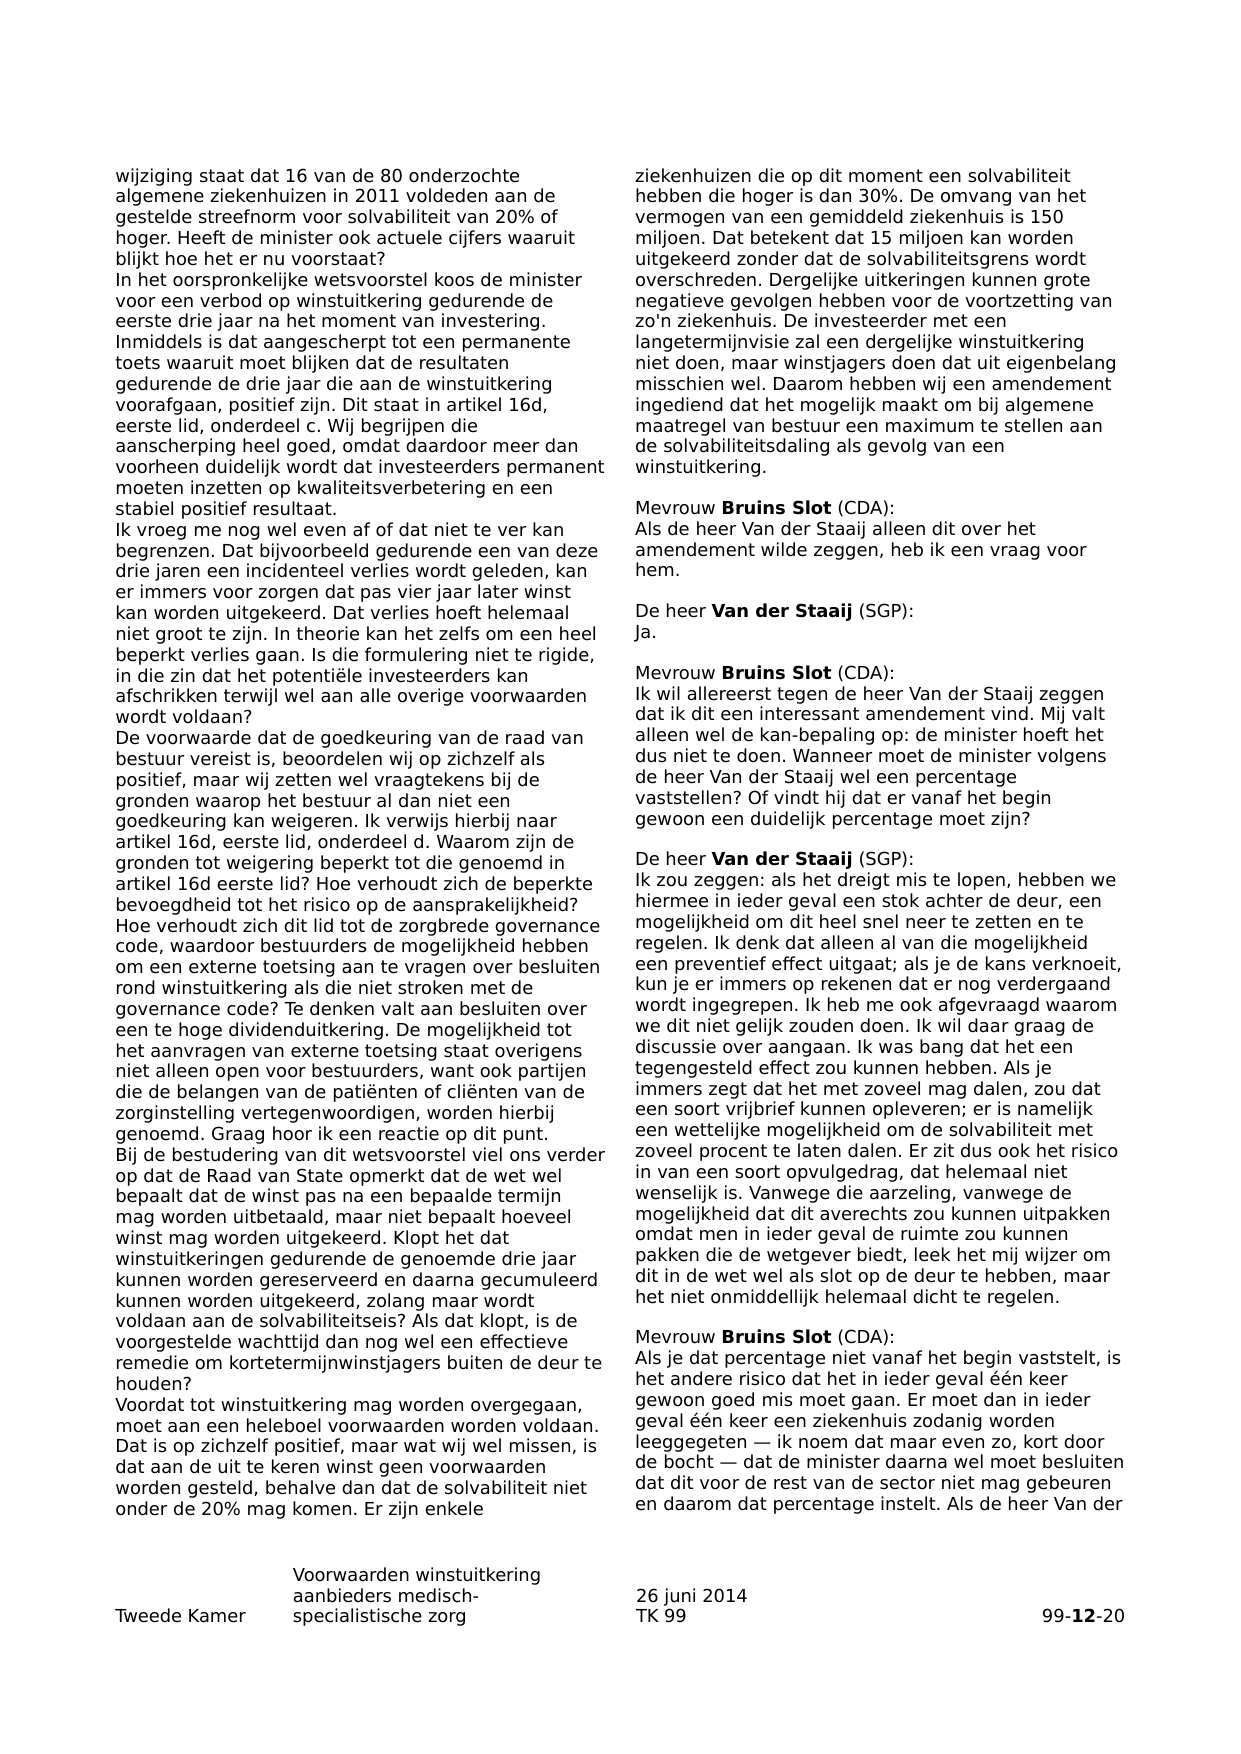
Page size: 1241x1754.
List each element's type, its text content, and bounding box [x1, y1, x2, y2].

text Mevrouw Bruins Slot (CDA): [635, 498, 1125, 518]
text wijziging staat dat 16 van de 80 onderzochte algemene ziekenhuizen in 2011 voldeden aan de gestelde streefnorm voor solvabiliteit van 20% of hoger. Heeft de minister ook actuele cijfers waaruit blijkt hoe het er nu voorstaat? [115, 165, 605, 269]
text De heer Van der Staaij (SGP): [635, 601, 1125, 622]
text Bij de bestudering van dit wetsvoorstel viel ons verder op dat de Raad van State opmerkt dat de wet wel bepaalt dat de winst pas na een bepaalde termijn mag worden uitbetaald, maar niet bepaalt hoeveel winst mag worden uitgekeerd. Klopt het dat winstuitkeringen gedurende de genoemde drie jaar kunnen worden gereserveerd en daarna gecumuleerd kunnen worden uitgekeerd, zolang maar wordt voldaan aan de solvabiliteitseis? Als dat klopt, is de voorgestelde wachttijd dan nog wel een effectieve remedie om kortetermijnwinstjagers buiten de deur te houden? [115, 1144, 605, 1394]
text Als je dat percentage niet vanaf het begin vaststelt, is het andere risico dat het in ieder geval één keer gewoon goed mis moet gaan. Er moet dan in ieder geval één keer een ziekenhuis zodanig worden leeggegeten — ik noem dat maar even zo, kort door de bocht — dat de minister daarna wel moet besluiten dat dit voor de rest van de sector niet mag gebeuren en daarom dat percentage instelt. Als de heer Van der [635, 1348, 1125, 1515]
text Als de heer Van der Staaij alleen dit over het amendement wilde zeggen, heb ik een vraag voor hem. [635, 518, 1125, 581]
text De voorwaarde dat de goedkeuring van de raad van bestuur vereist is, beoordelen wij op zichzelf als positief, maar wij zetten wel vraagtekens bij de gronden waarop het bestuur al dan niet een goedkeuring kan weigeren. Ik verwijs hierbij naar artikel 16d, eerste lid, onderdeel d. Waarom zijn de gronden tot weigering beperkt tot die genoemd in artikel 16d eerste lid? Hoe verhoudt zich de beperkte bevoegdheid tot het risico op de aansprakelijkheid? Hoe verhoudt zich dit lid tot de zorgbrede governance code, waardoor bestuurders de mogelijkheid hebben om een externe toetsing aan te vragen over besluiten rond winstuitkering als die niet stroken met de governance code? Te denken valt aan besluiten over een te hoge dividenduitkering. De mogelijkheid tot het aanvragen van externe toetsing staat overigens niet alleen open voor bestuurders, want ook partijen die de belangen van de patiënten of cliënten van de zorginstelling vertegenwoordigen, worden hierbij genoemd. Graag hoor ik een reactie op dit punt. [115, 728, 605, 1144]
text In het oorspronkelijke wetsvoorstel koos de minister voor een verbod op winstuitkering gedurende de eerste drie jaar na het moment van investering. Inmiddels is dat aangescherpt tot een permanente toets waaruit moet blijken dat de resultaten gedurende de drie jaar die aan de winstuitkering voorafgaan, positief zijn. Dit staat in artikel 16d, eerste lid, onderdeel c. Wij begrijpen die aanscherping heel goed, omdat daardoor meer dan voorheen duidelijk wordt dat investeerders permanent moeten inzetten op kwaliteitsverbetering en een stabiel positief resultaat. [115, 269, 605, 519]
text Ik wil allereerst tegen de heer Van der Staaij zeggen dat ik dit een interessant amendement vind. Mij valt alleen wel de kan-bepaling op: de minister hoeft het dus niet te doen. Wanneer moet de minister volgens de heer Van der Staaij wel een percentage vaststellen? Of vindt hij dat er vanaf het begin gewoon een duidelijk percentage moet zijn? [635, 683, 1125, 829]
text Mevrouw Bruins Slot (CDA): [635, 1327, 1125, 1348]
text De heer Van der Staaij (SGP): [635, 849, 1125, 870]
text Voordat tot winstuitkering mag worden overgegaan, moet aan een heleboel voorwaarden worden voldaan. Dat is op zichzelf positief, maar wat wij wel missen, is dat aan de uit te keren winst geen voorwaarden worden gesteld, behalve dan dat de solvabiliteit niet onder de 20% mag komen. Er zijn enkele [115, 1394, 605, 1519]
text Ja. [635, 622, 1125, 643]
text ziekenhuizen die op dit moment een solvabiliteit hebben die hoger is dan 30%. De omvang van het vermogen van een gemiddeld ziekenhuis is 150 miljoen. Dat betekent dat 15 miljoen kan worden uitgekeerd zonder dat de solvabiliteitsgrens wordt overschreden. Dergelijke uitkeringen kunnen grote negatieve gevolgen hebben voor de voortzetting van zo'n ziekenhuis. De investeerder met een langetermijnvisie zal een dergelijke winstuitkering niet doen, maar winstjagers doen dat uit eigenbelang misschien wel. Daarom hebben wij een amendement ingediend dat het mogelijk maakt om bij algemene maatregel van bestuur een maximum te stellen aan de solvabiliteitsdaling als gevolg van een winstuitkering. [635, 165, 1125, 478]
text Ik vroeg me nog wel even af of dat niet te ver kan begrenzen. Dat bijvoorbeeld gedurende een van deze drie jaren een incidenteel verlies wordt geleden, kan er immers voor zorgen dat pas vier jaar later winst kan worden uitgekeerd. Dat verlies hoeft helemaal niet groot te zijn. In theorie kan het zelfs om een heel beperkt verlies gaan. Is die formulering niet te rigide, in die zin dat het potentiële investeerders kan afschrikken terwijl wel aan alle overige voorwaarden wordt voldaan? [115, 519, 605, 728]
text Ik zou zeggen: als het dreigt mis te lopen, hebben we hiermee in ieder geval een stok achter de deur, een mogelijkheid om dit heel snel neer te zetten en te regelen. Ik denk dat alleen al van die mogelijkheid een preventief effect uitgaat; als je de kans verknoeit, kun je er immers op rekenen dat er nog verdergaand wordt ingegrepen. Ik heb me ook afgevraagd waarom we dit niet gelijk zouden doen. Ik wil daar graag de discussie over aangaan. Ik was bang dat het een tegengesteld effect zou kunnen hebben. Als je immers zegt dat het met zoveel mag dalen, zou dat een soort vrijbrief kunnen opleveren; er is namelijk een wettelijke mogelijkheid om de solvabiliteit met zoveel procent te laten dalen. Er zit dus ook het risico in van een soort opvulgedrag, dat helemaal niet wenselijk is. Vanwege die aarzeling, vanwege de mogelijkheid dat dit averechts zou kunnen uitpakken omdat men in ieder geval de ruimte zou kunnen pakken die de wetgever biedt, leek het mij wijzer om dit in de wet wel als slot op de deur te hebben, maar het niet onmiddellijk helemaal dicht te regelen. [635, 870, 1125, 1307]
text Mevrouw Bruins Slot (CDA): [635, 663, 1125, 683]
